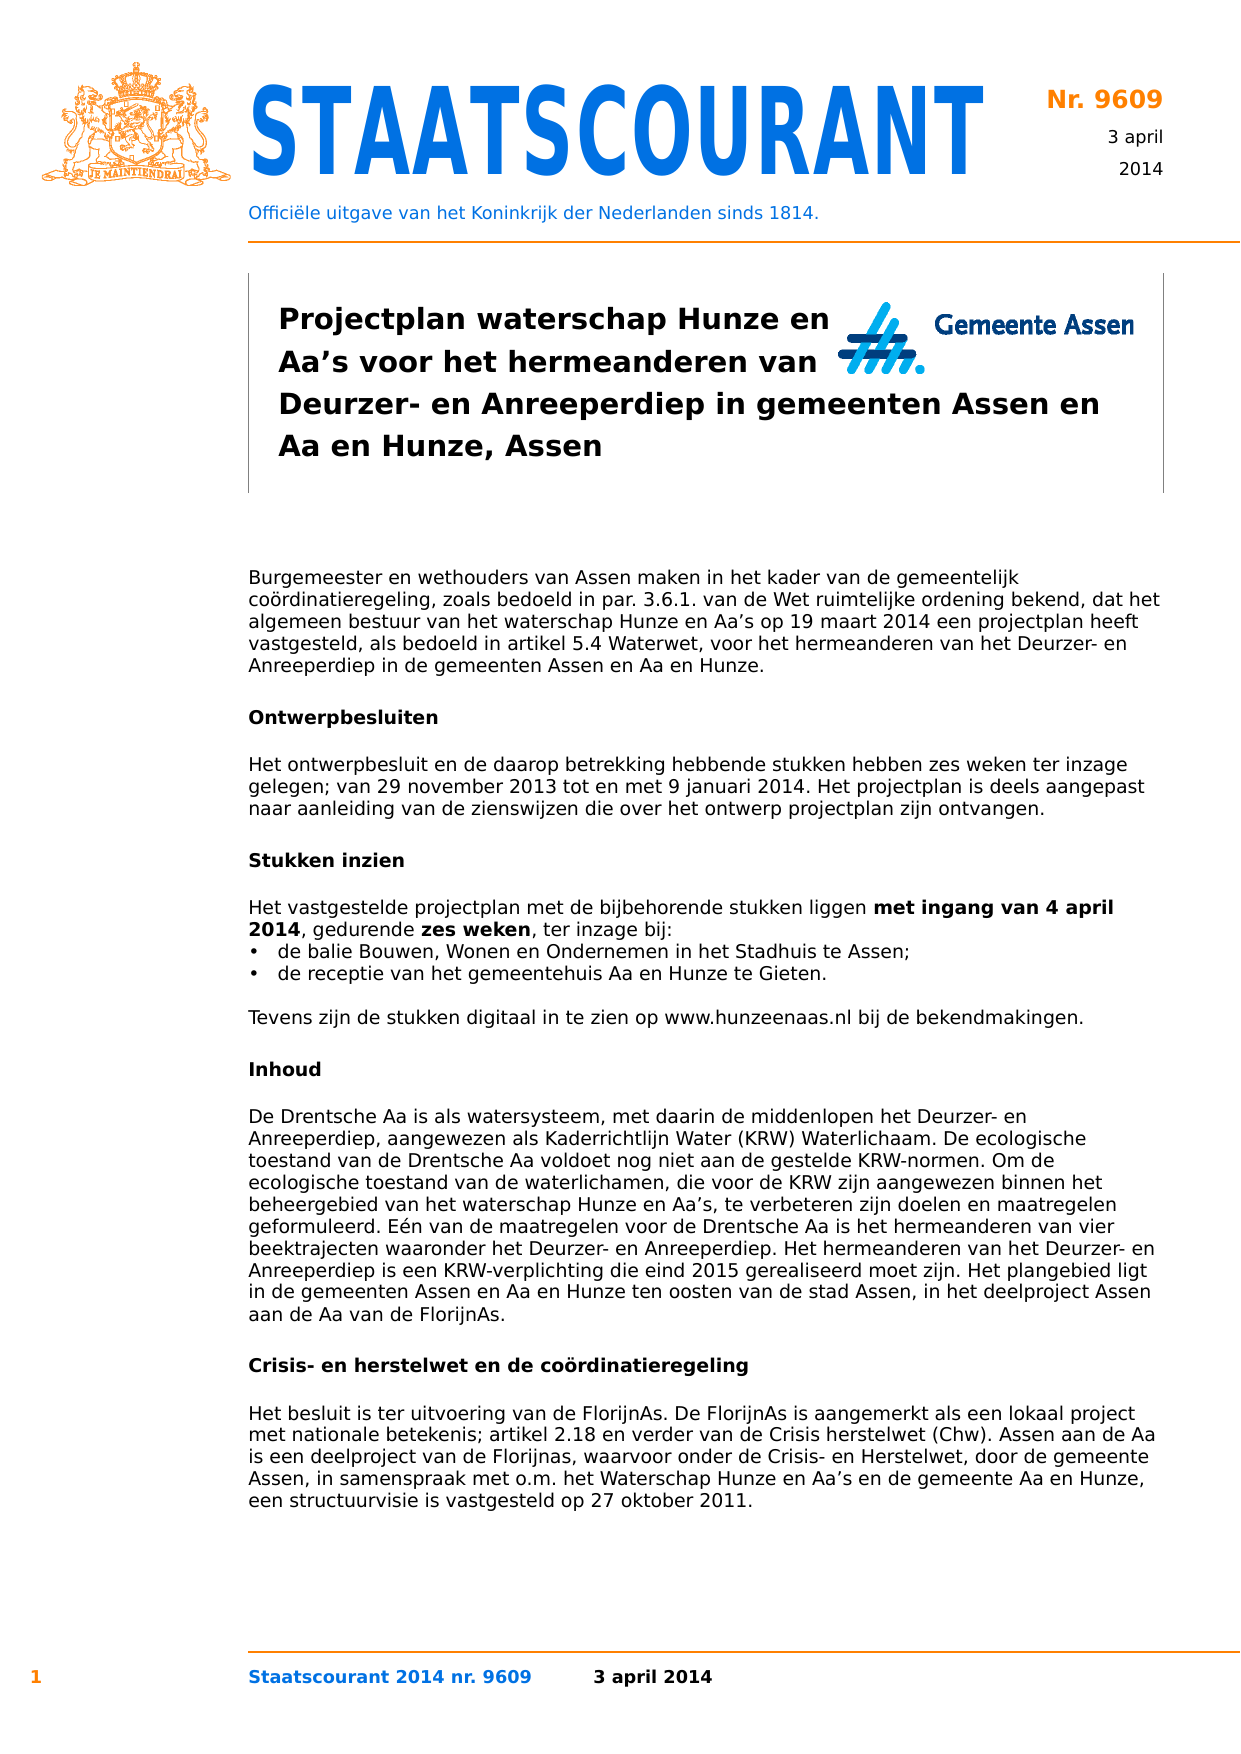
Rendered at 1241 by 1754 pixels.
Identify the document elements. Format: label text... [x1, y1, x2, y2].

table_cell 2014 [998, 153, 1240, 203]
subtitle Ontwerpbesluiten [248, 707, 1163, 729]
text Het besluit is ter uitvoering van de FlorijnAs. De FlorijnAs is aangemerkt als een lokaal project met nationale betekenis; artikel 2.18 en verder van de Crisis herstelwet (Chw). Assen aan de Aa is een deelproject van de Florijnas, waarvoor onder de Crisis- en Herstelwet, door de gemeente Assen, in samenspraak met o.m. het Waterschap Hunze en Aa’s en de gemeente Aa en Hunze, een structuurvisie is vastgesteld op 27 oktober 2011. [248, 1402, 1163, 1512]
text • de receptie van het gemeentehuis Aa en Hunze te Gieten. [248, 963, 1163, 985]
picture [41, 62, 231, 186]
text De Drentsche Aa is als watersysteem, met daarin de middenlopen het Deurzer- en Anreeperdiep, aangewezen als Kaderrichtlijn Water (KRW) Waterlichaam. De ecologische toestand van de Drentsche Aa voldoet nog niet aan de gestelde KRW-normen. Om de ecologische toestand van de waterlichamen, die voor de KRW zijn aangewezen binnen het beheergebied van het waterschap Hunze en Aa’s, te verbeteren zijn doelen en maatregelen geformuleerd. Eén van de maatregelen voor de Drentsche Aa is het hermeanderen van vier beektrajecten waaronder het Deurzer- en Anreeperdiep. Het hermeanderen van het Deurzer- en Anreeperdiep is een KRW-verplichting die eind 2015 gerealiseerd moet zijn. Het plangebied ligt in de gemeenten Assen en Aa en Hunze ten oosten van de stad Assen, in het deelproject Assen aan de Aa van de FlorijnAs. [248, 1106, 1163, 1325]
picture [838, 302, 1134, 374]
table_cell Officiële uitgave van het Koninkrijk der Nederlanden sinds 1814. [248, 203, 1240, 241]
table_header STAATSCOURANT [248, 62, 998, 203]
subtitle Projectplan waterschap Hunze en Aa’s voor het hermeanderen van Deurzer- en Anreeperdiep in gemeenten Assen en Aa en Hunze, Assen [249, 273, 1163, 493]
text Het vastgestelde projectplan met de bijbehorende stukken liggen met ingang van 4 april 2014, gedurende zes weken, ter inzage bij: [248, 897, 1163, 941]
text Tevens zijn de stukken digitaal in te zien op www.hunzeenaas.nl bij de bekendmakingen. [248, 1007, 1163, 1029]
table_header [25, 62, 248, 241]
text • de balie Bouwen, Wonen en Ondernemen in het Stadhuis te Assen; [248, 941, 1163, 963]
text Burgemeester en wethouders van Assen maken in het kader van de gemeentelijk coördinatieregeling, zoals bedoeld in par. 3.6.1. van de Wet ruimtelijke ordening bekend, dat het algemeen bestuur van het waterschap Hunze en Aa’s op 19 maart 2014 een projectplan heeft vastgesteld, als bedoeld in artikel 5.4 Waterwet, voor het hermeanderen van het Deurzer- en Anreeperdiep in de gemeenten Assen en Aa en Hunze. [248, 567, 1163, 677]
subtitle Crisis- en herstelwet en de coördinatieregeling [248, 1355, 1163, 1377]
text Het ontwerpbesluit en de daarop betrekking hebbende stukken hebben zes weken ter inzage gelegen; van 29 november 2013 tot en met 9 januari 2014. Het projectplan is deels aangepast naar aanleiding van de zienswijzen die over het ontwerp projectplan zijn ontvangen. [248, 754, 1163, 820]
table_header Nr. 9609 [998, 62, 1240, 121]
table_cell 3 april [998, 121, 1240, 153]
subtitle Stukken inzien [248, 850, 1163, 872]
subtitle Inhoud [248, 1059, 1163, 1081]
